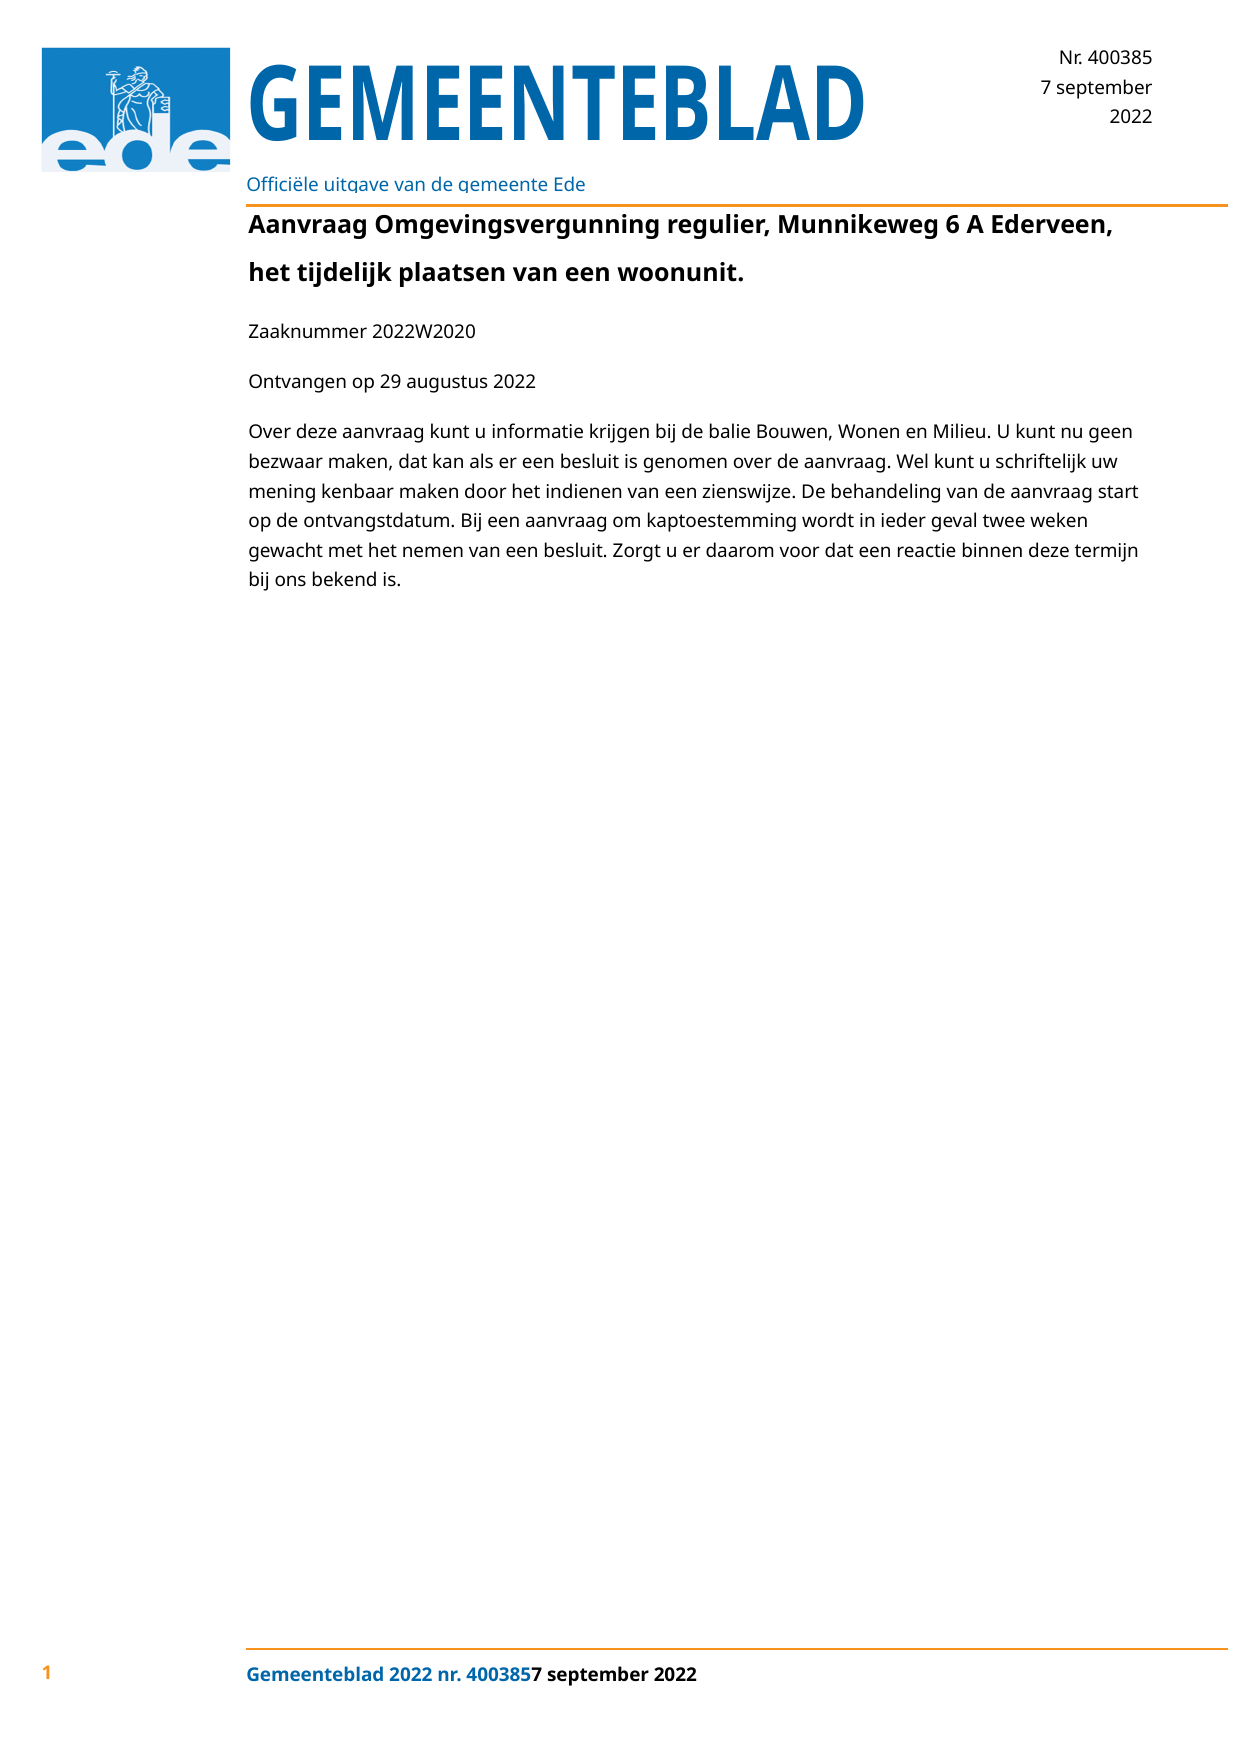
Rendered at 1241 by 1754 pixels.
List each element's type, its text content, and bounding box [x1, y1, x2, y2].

text Over deze aanvraag kunt u informatie krijgen bij de balie Bouwen, Wonen en Milieu. U kunt nu geen bezwaar maken, dat kan als er een besluit is genomen over de aanvraag. Wel kunt u schriftelijk uw mening kenbaar maken door het indienen van een zienswijze. De behandeling van de aanvraag start op de ontvangstdatum. Bij een aanvraag om kaptoestemming wordt in ieder geval twee weken gewacht met het nemen van een besluit. Zorgt u er daarom voor dat een reactie binnen deze termijn bij ons bekend is. [248, 419, 1152, 592]
text Aanvraag Omgevingsvergunning regulier, Munnikeweg 6 A Ederveen, het tijdelijk plaatsen van een woonunit. [248, 207, 1152, 288]
text Zaaknummer 2022W2020 [248, 318, 1152, 344]
picture [41, 47, 231, 172]
text Ontvangen op 29 augustus 2022 [248, 368, 1152, 394]
